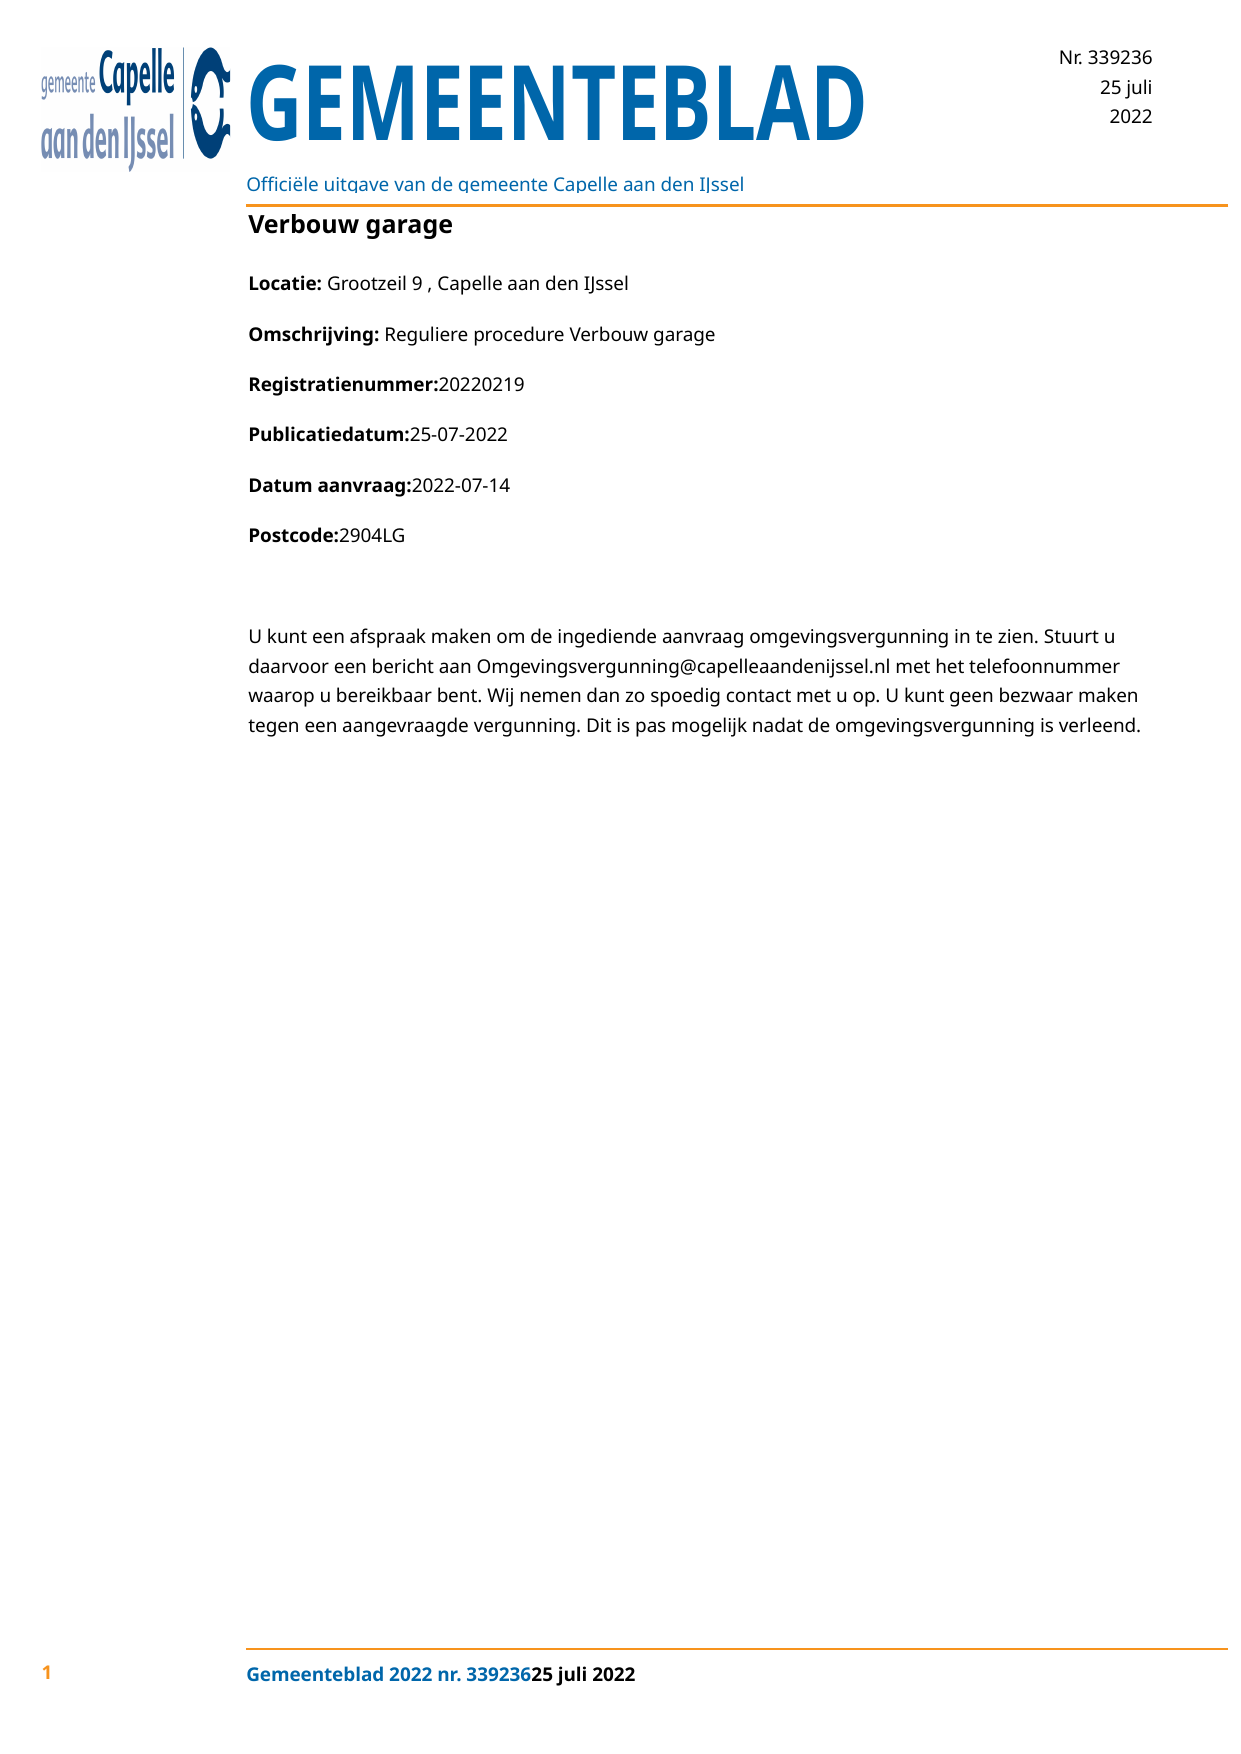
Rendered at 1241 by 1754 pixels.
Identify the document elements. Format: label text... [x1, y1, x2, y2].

text U kunt een afspraak maken om de ingediende aanvraag omgevingsvergunning in te zien. Stuurt u daarvoor een bericht aan Omgevingsvergunning@capelleaandenijssel.nl met het telefoonnummer waarop u bereikbaar bent. Wij nemen dan zo spoedig contact met u op. U kunt geen bezwaar maken tegen een aangevraagde vergunning. Dit is pas mogelijk nadat de omgevingsvergunning is verleend. [248, 623, 1152, 738]
text Postcode:2904LG [248, 522, 1152, 548]
text Verbouw garage [248, 207, 1152, 241]
text Locatie: Grootzeil 9 , Capelle aan den IJssel [248, 270, 1152, 296]
text Registratienummer:20220219 [248, 371, 1152, 397]
picture [41, 47, 231, 172]
text Datum aanvraag:2022-07-14 [248, 472, 1152, 498]
text Omschrijving: Reguliere procedure Verbouw garage [248, 321, 1152, 346]
text Publicatiedatum:25-07-2022 [248, 422, 1152, 447]
